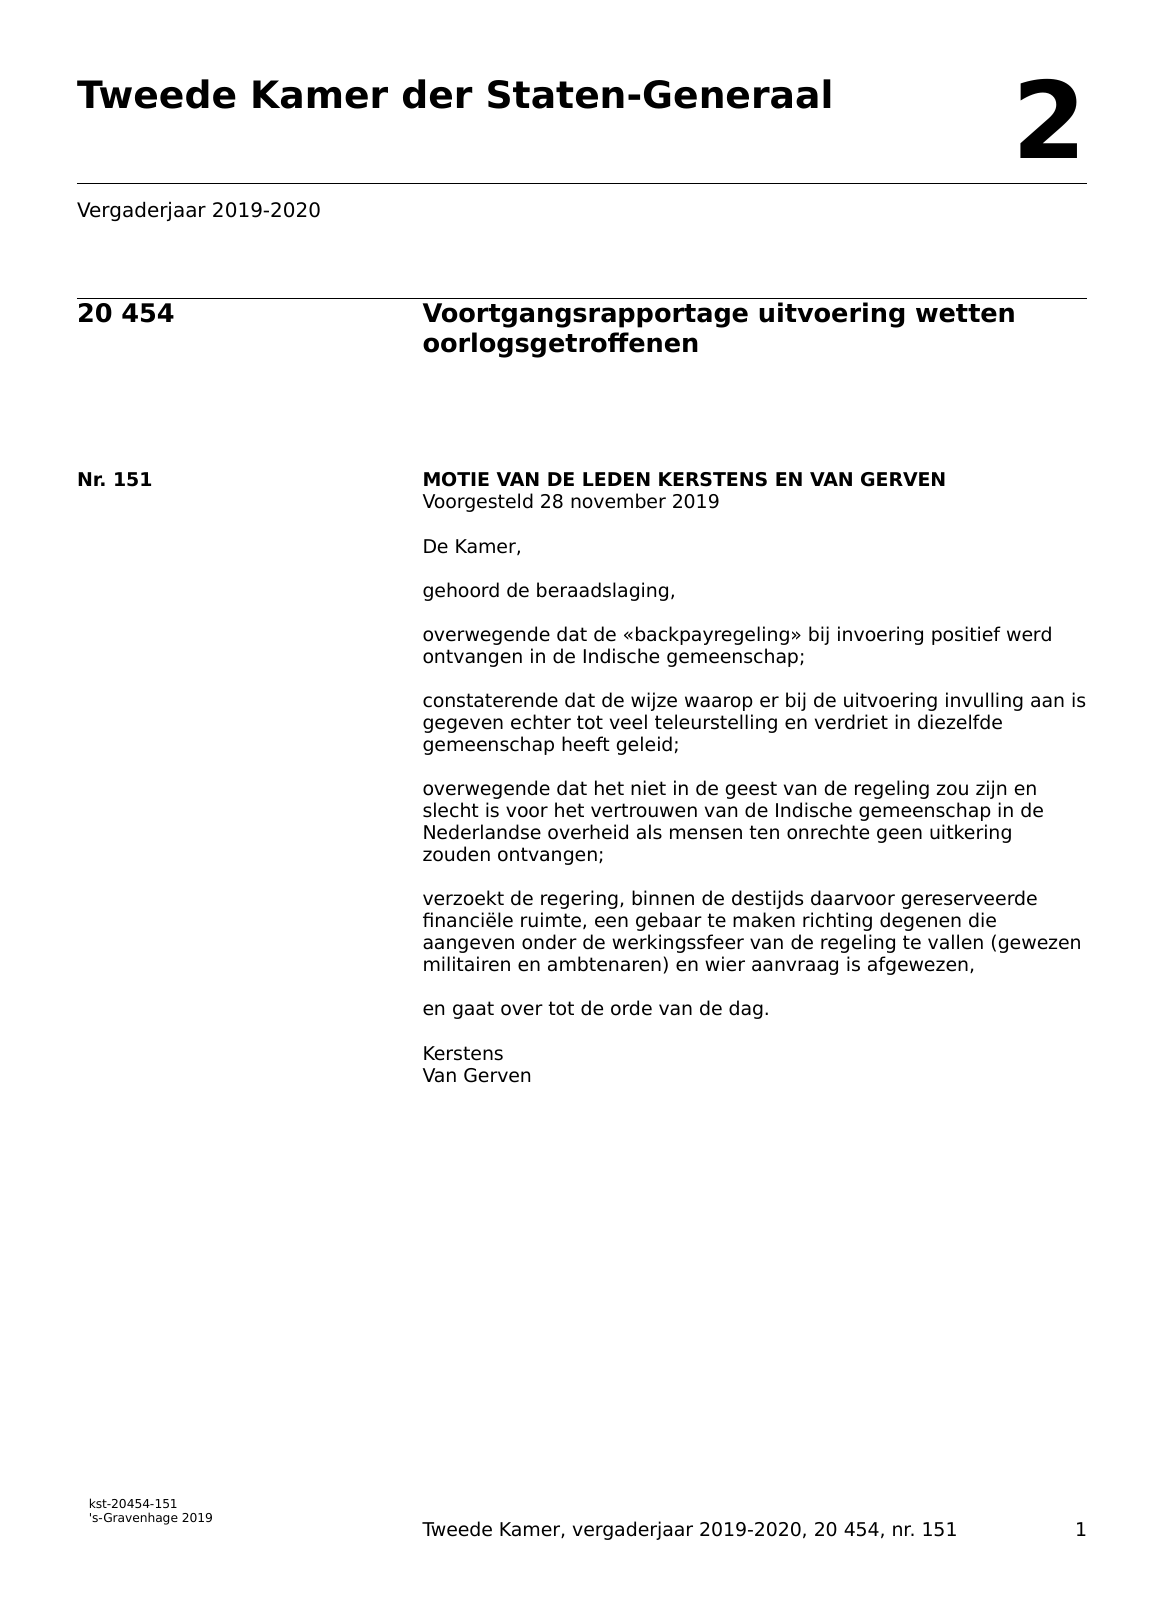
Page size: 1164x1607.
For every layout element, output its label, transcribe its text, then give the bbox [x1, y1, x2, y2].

text overwegende dat de «backpayregeling» bij invoering positief werd ontvangen in de Indische gemeenschap; [422, 624, 1087, 668]
text 's-Gravenhage 2019 [88, 1511, 323, 1525]
table_header 2 [886, 59, 1087, 183]
text verzoekt de regering, binnen de destijds daarvoor gereserveerde financiële ruimte, een gebaar te maken richting degenen die aangeven onder de werkingssfeer van de regeling te vallen (gewezen militairen en ambtenaren) en wier aanvraag is afgewezen, [422, 888, 1087, 976]
text gehoord de beraadslaging, [422, 580, 1087, 602]
table_header Tweede Kamer der Staten-Generaal [77, 59, 886, 183]
text overwegende dat het niet in de geest van de regeling zou zijn en slecht is voor het vertrouwen van de Indische gemeenschap in de Nederlandse overheid als mensen ten onrechte geen uitkering zouden ontvangen; [422, 778, 1087, 866]
subtitle Nr. 151 MOTIE VAN DE LEDEN KERSTENS EN VAN GERVEN [77, 469, 1087, 491]
text constaterende dat de wijze waarop er bij de uitvoering invulling aan is gegeven echter tot veel teleurstelling en verdriet in diezelfde gemeenschap heeft geleid; [422, 690, 1087, 756]
subtitle 20 454 Voortgangsrapportage uitvoering wetten oorlogsgetroffenen [77, 299, 1087, 358]
text De Kamer, [422, 536, 1087, 557]
text Voorgesteld 28 november 2019 [422, 491, 1087, 513]
table_cell Vergaderjaar 2019-2020 [77, 184, 1087, 298]
text Van Gerven [422, 1064, 1087, 1086]
text kst-20454-151 [88, 1497, 323, 1511]
text Kerstens [422, 1042, 1087, 1064]
text en gaat over tot de orde van de dag. [422, 998, 1087, 1020]
